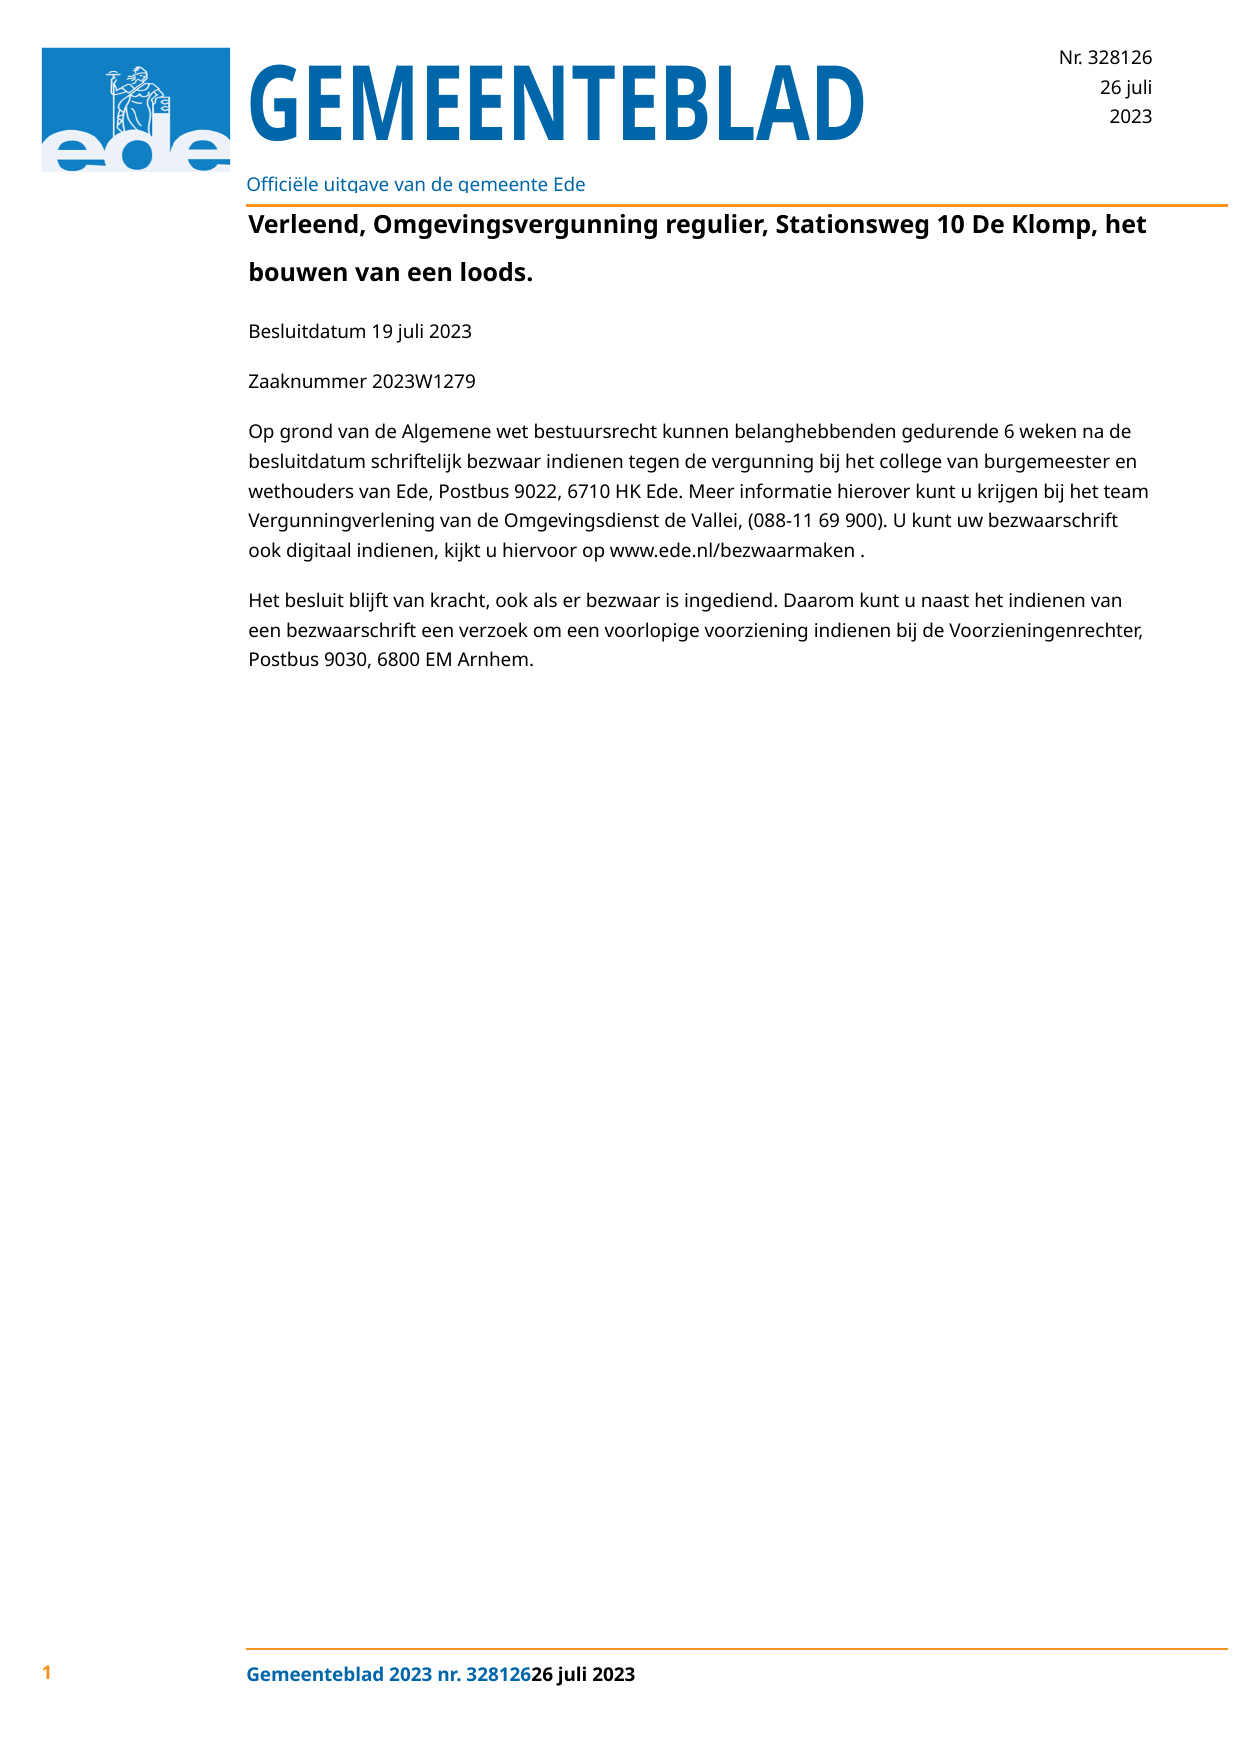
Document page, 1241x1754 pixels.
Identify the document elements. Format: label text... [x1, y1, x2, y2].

picture [41, 47, 231, 172]
text Verleend, Omgevingsvergunning regulier, Stationsweg 10 De Klomp, het bouwen van een loods. [248, 207, 1152, 288]
text Het besluit blijft van kracht, ook als er bezwaar is ingediend. Daarom kunt u naast het indienen van een bezwaarschrift een verzoek om een voorlopige voorziening indienen bij de Voorzieningenrechter, Postbus 9030, 6800 EM Arnhem. [248, 587, 1152, 672]
text Op grond van de Algemene wet bestuursrecht kunnen belanghebbenden gedurende 6 weken na de besluitdatum schriftelijk bezwaar indienen tegen de vergunning bij het college van burgemeester en wethouders van Ede, Postbus 9022, 6710 HK Ede. Meer informatie hierover kunt u krijgen bij het team Vergunningverlening van de Omgevingsdienst de Vallei, (088-11 69 900). U kunt uw bezwaarschrift ook digitaal indienen, kijkt u hiervoor op www.ede.nl/bezwaarmaken . [248, 419, 1152, 563]
text Zaaknummer 2023W1279 [248, 368, 1152, 394]
text Besluitdatum 19 juli 2023 [248, 318, 1152, 344]
